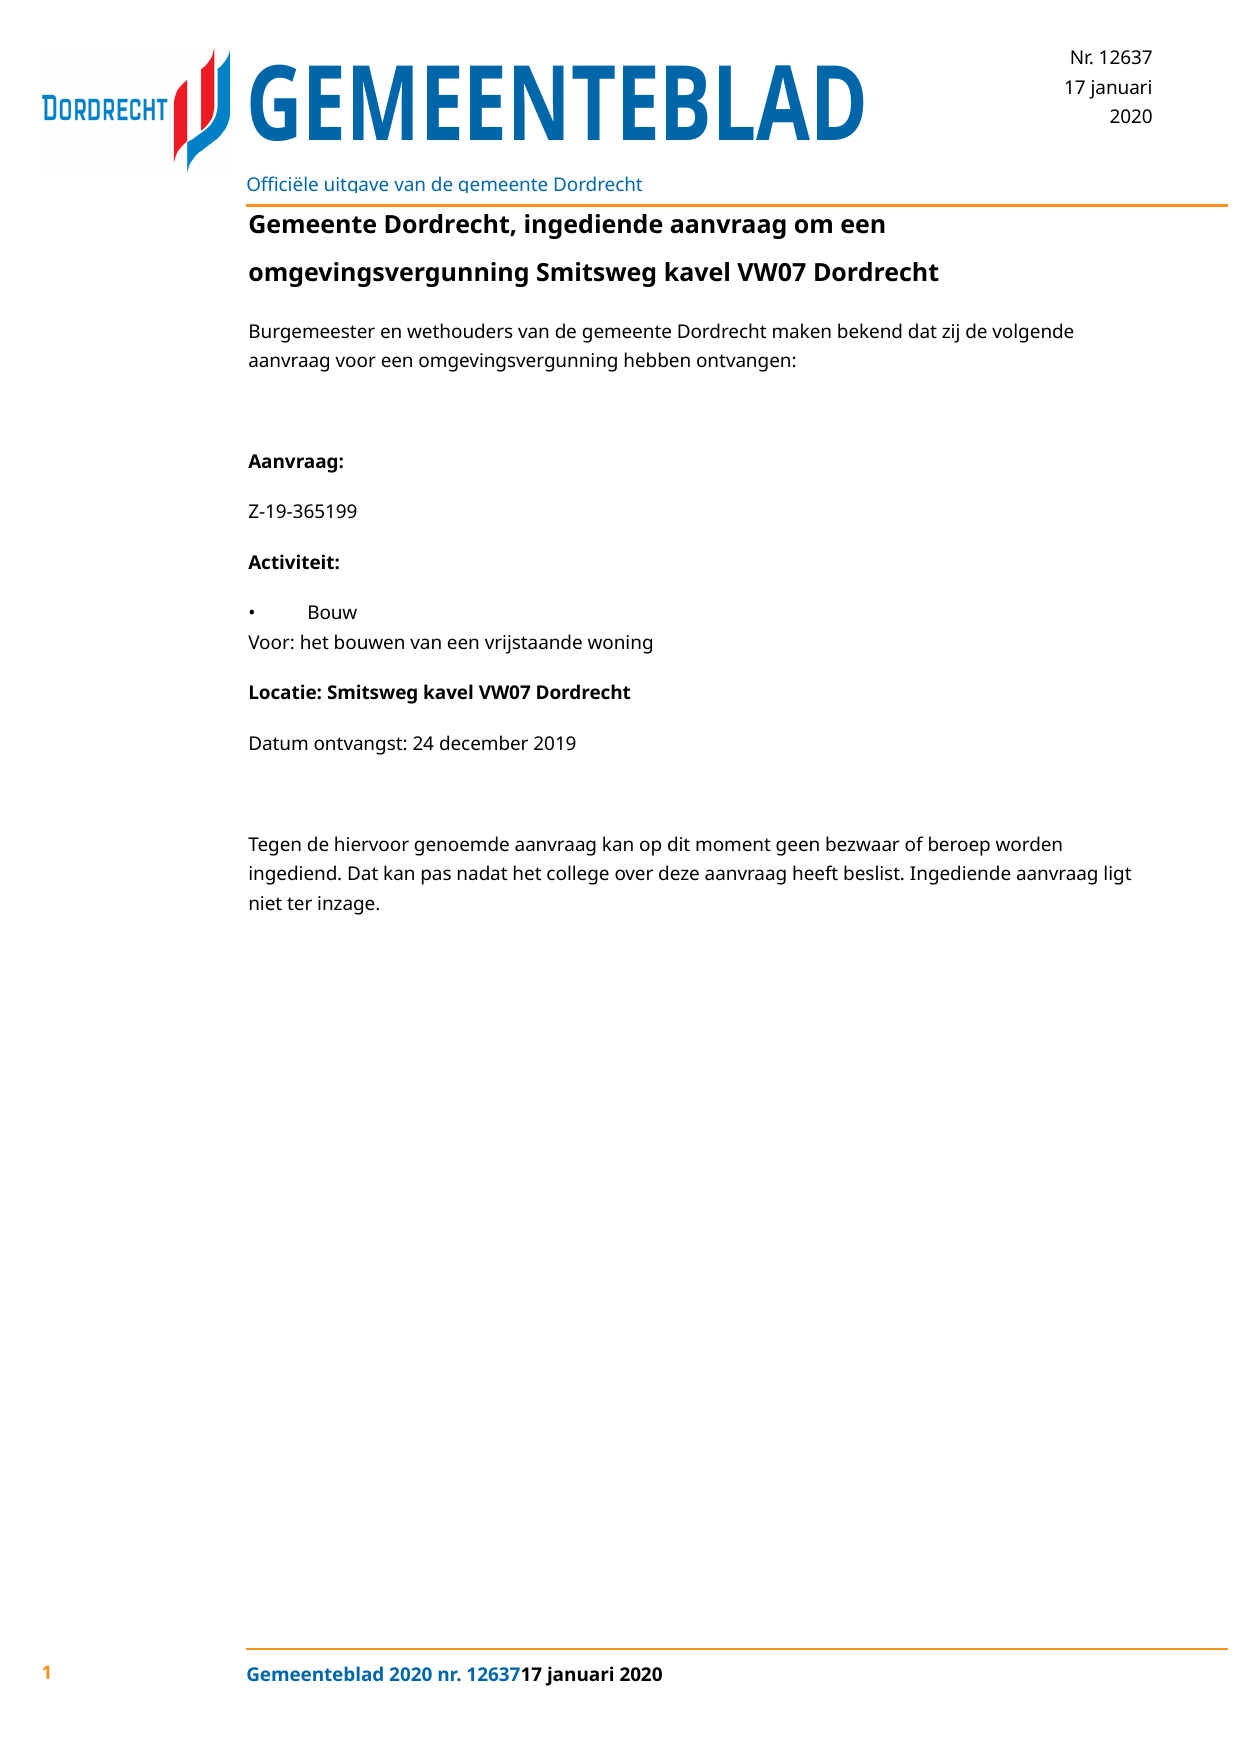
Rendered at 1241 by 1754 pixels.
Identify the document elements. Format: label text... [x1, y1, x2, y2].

text Activiteit: [248, 549, 1152, 575]
list Bouw [248, 599, 1152, 625]
text Gemeente Dordrecht, ingediende aanvraag om een omgevingsvergunning Smitsweg kavel VW07 Dordrecht [248, 207, 1152, 288]
text Tegen de hiervoor genoemde aanvraag kan op dit moment geen bezwaar of beroep worden ingediend. Dat kan pas nadat het college over deze aanvraag heeft beslist. Ingediende aanvraag ligt niet ter inzage. [248, 831, 1152, 916]
text Locatie: Smitsweg kavel VW07 Dordrecht [248, 679, 1152, 705]
text Voor: het bouwen van een vrijstaande woning [248, 629, 1152, 655]
picture [41, 47, 231, 172]
text Burgemeester en wethouders van de gemeente Dordrecht maken bekend dat zij de volgende aanvraag voor een omgevingsvergunning hebben ontvangen: [248, 318, 1152, 373]
text Aanvraag: [248, 448, 1152, 474]
text Datum ontvangst: 24 december 2019 [248, 730, 1152, 756]
text Z-19-365199 [248, 499, 1152, 524]
